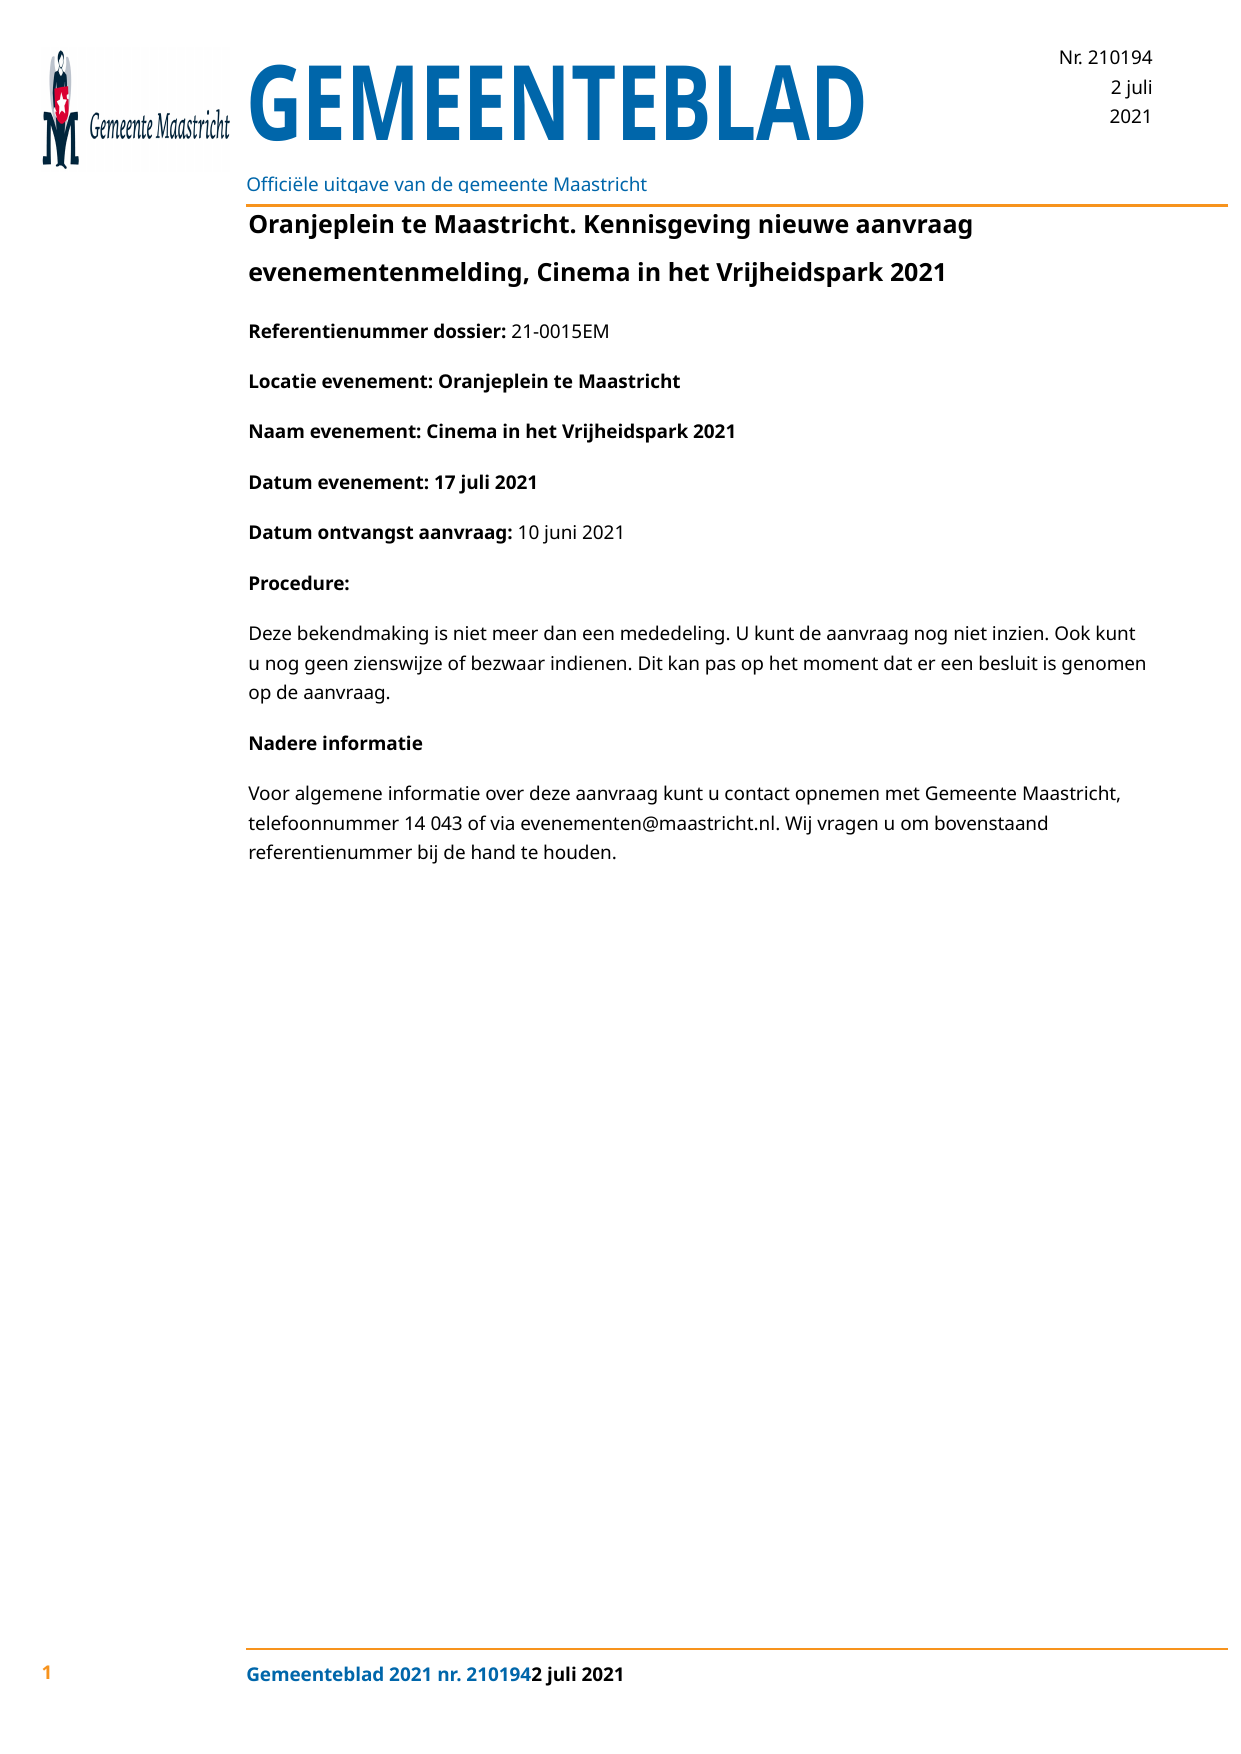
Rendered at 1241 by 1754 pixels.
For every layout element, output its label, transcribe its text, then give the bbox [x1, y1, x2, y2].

text Datum ontvangst aanvraag: 10 juni 2021 [248, 519, 1152, 545]
text Deze bekendmaking is niet meer dan een mededeling. U kunt de aanvraag nog niet inzien. Ook kunt u nog geen zienswijze of bezwaar indienen. Dit kan pas op het moment dat er een besluit is genomen op de aanvraag. [248, 620, 1152, 705]
text Naam evenement: Cinema in het Vrijheidspark 2021 [248, 419, 1152, 444]
text Locatie evenement: Oranjeplein te Maastricht [248, 368, 1152, 394]
text Nadere informatie [248, 730, 1152, 756]
text Referentienummer dossier: 21-0015EM [248, 318, 1152, 344]
text Datum evenement: 17 juli 2021 [248, 469, 1152, 495]
text Voor algemene informatie over deze aanvraag kunt u contact opnemen met Gemeente Maastricht, telefoonnummer 14 043 of via evenementen@maastricht.nl. Wij vragen u om bovenstaand referentienummer bij de hand te houden. [248, 780, 1152, 865]
text Oranjeplein te Maastricht. Kennisgeving nieuwe aanvraag evenementenmelding, Cinema in het Vrijheidspark 2021 [248, 207, 1152, 288]
picture [41, 47, 231, 172]
text Procedure: [248, 570, 1152, 596]
